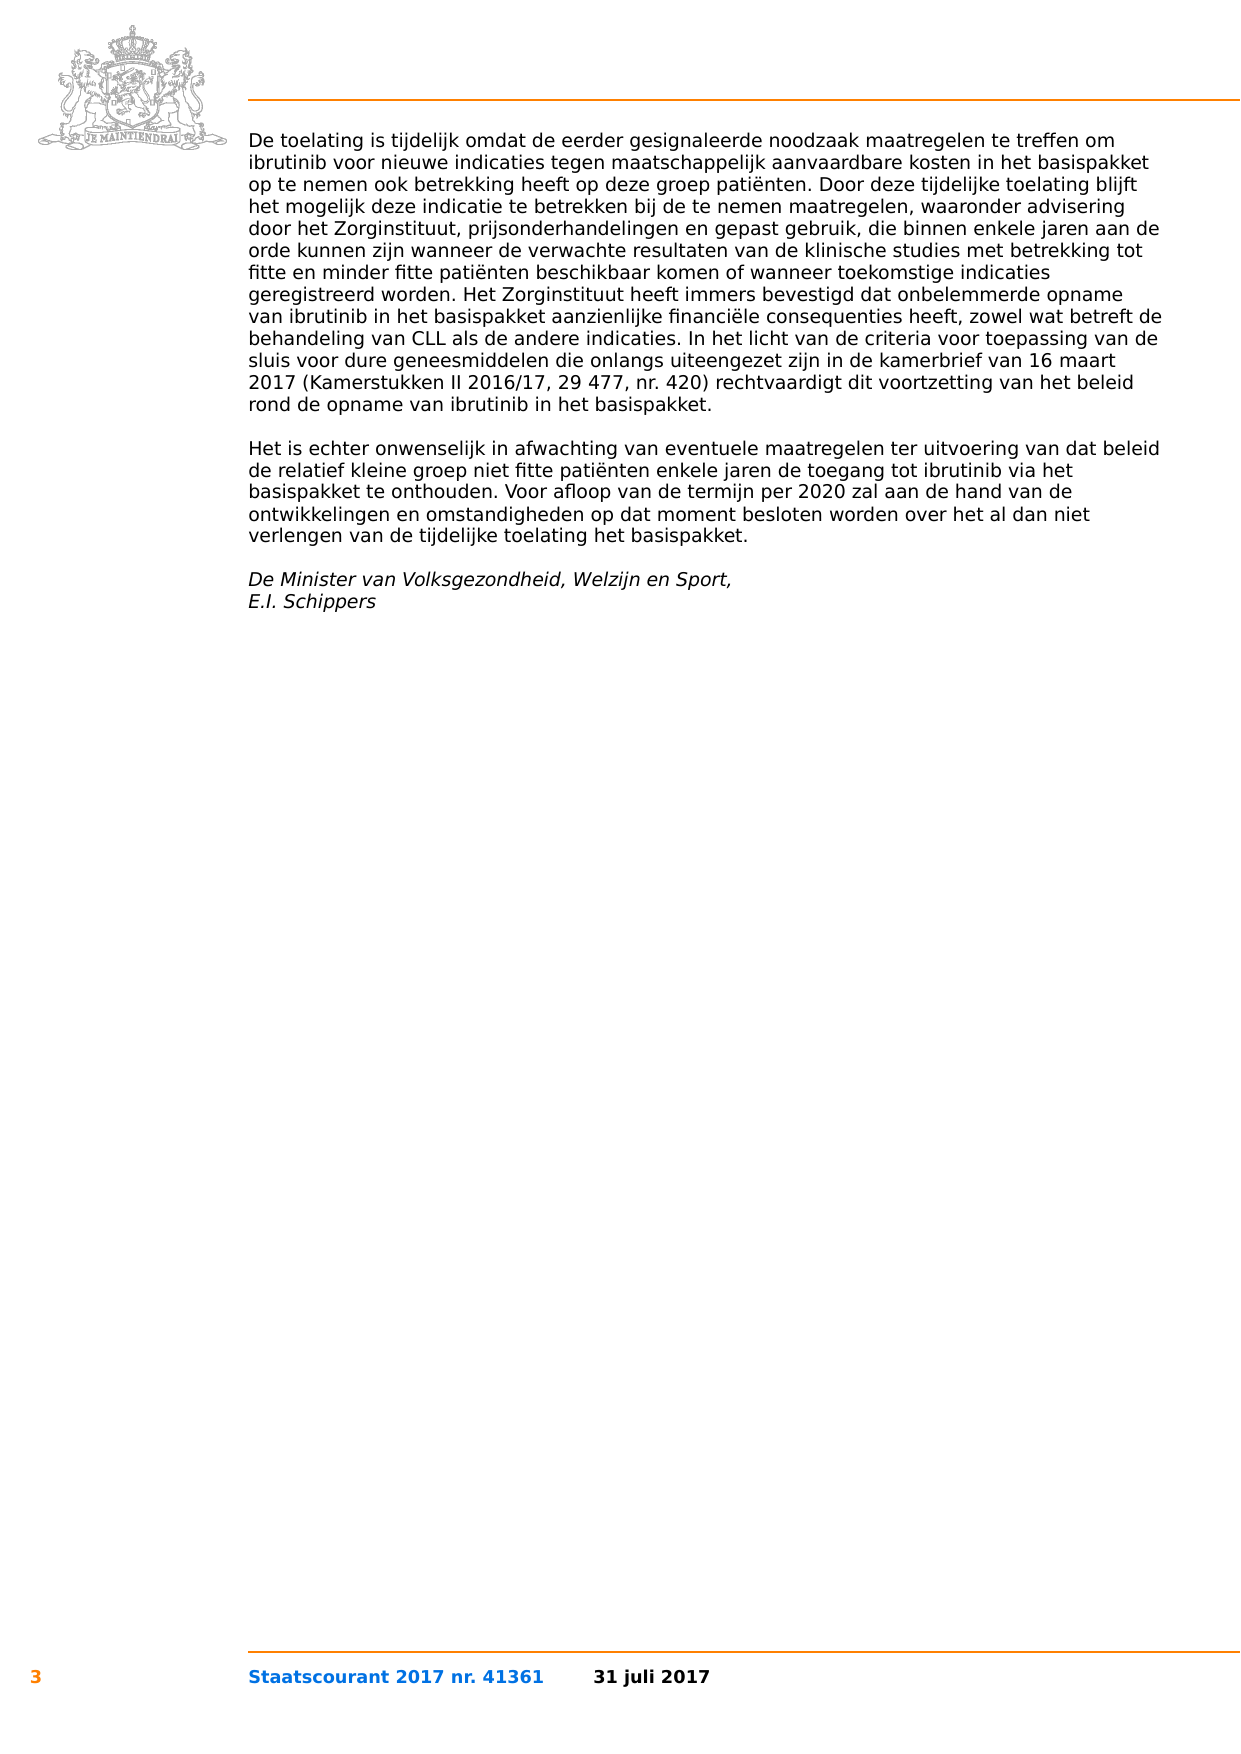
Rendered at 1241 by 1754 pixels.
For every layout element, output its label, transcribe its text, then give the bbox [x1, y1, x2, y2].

text De toelating is tijdelijk omdat de eerder gesignaleerde noodzaak maatregelen te treffen om ibrutinib voor nieuwe indicaties tegen maatschappelijk aanvaardbare kosten in het basispakket op te nemen ook betrekking heeft op deze groep patiënten. Door deze tijdelijke toelating blijft het mogelijk deze indicatie te betrekken bij de te nemen maatregelen, waaronder advisering door het Zorginstituut, prijsonderhandelingen en gepast gebruik, die binnen enkele jaren aan de orde kunnen zijn wanneer de verwachte resultaten van de klinische studies met betrekking tot fitte en minder fitte patiënten beschikbaar komen of wanneer toekomstige indicaties geregistreerd worden. Het Zorginstituut heeft immers bevestigd dat onbelemmerde opname van ibrutinib in het basispakket aanzienlijke financiële consequenties heeft, zowel wat betreft de behandeling van CLL als de andere indicaties. In het licht van de criteria voor toepassing van de sluis voor dure geneesmiddelen die onlangs uiteengezet zijn in de kamerbrief van 16 maart 2017 (Kamerstukken II 2016/17, 29 477, nr. 420) rechtvaardigt dit voortzetting van het beleid rond de opname van ibrutinib in het basispakket. [248, 130, 1163, 416]
text De Minister van Volksgezondheid, Welzijn en Sport, E.I. Schippers [248, 569, 1163, 613]
picture [38, 25, 227, 150]
text Het is echter onwenselijk in afwachting van eventuele maatregelen ter uitvoering van dat beleid de relatief kleine groep niet fitte patiënten enkele jaren de toegang tot ibrutinib via het basispakket te onthouden. Voor afloop van de termijn per 2020 zal aan de hand van de ontwikkelingen en omstandigheden op dat moment besloten worden over het al dan niet verlengen van de tijdelijke toelating het basispakket. [248, 437, 1163, 547]
